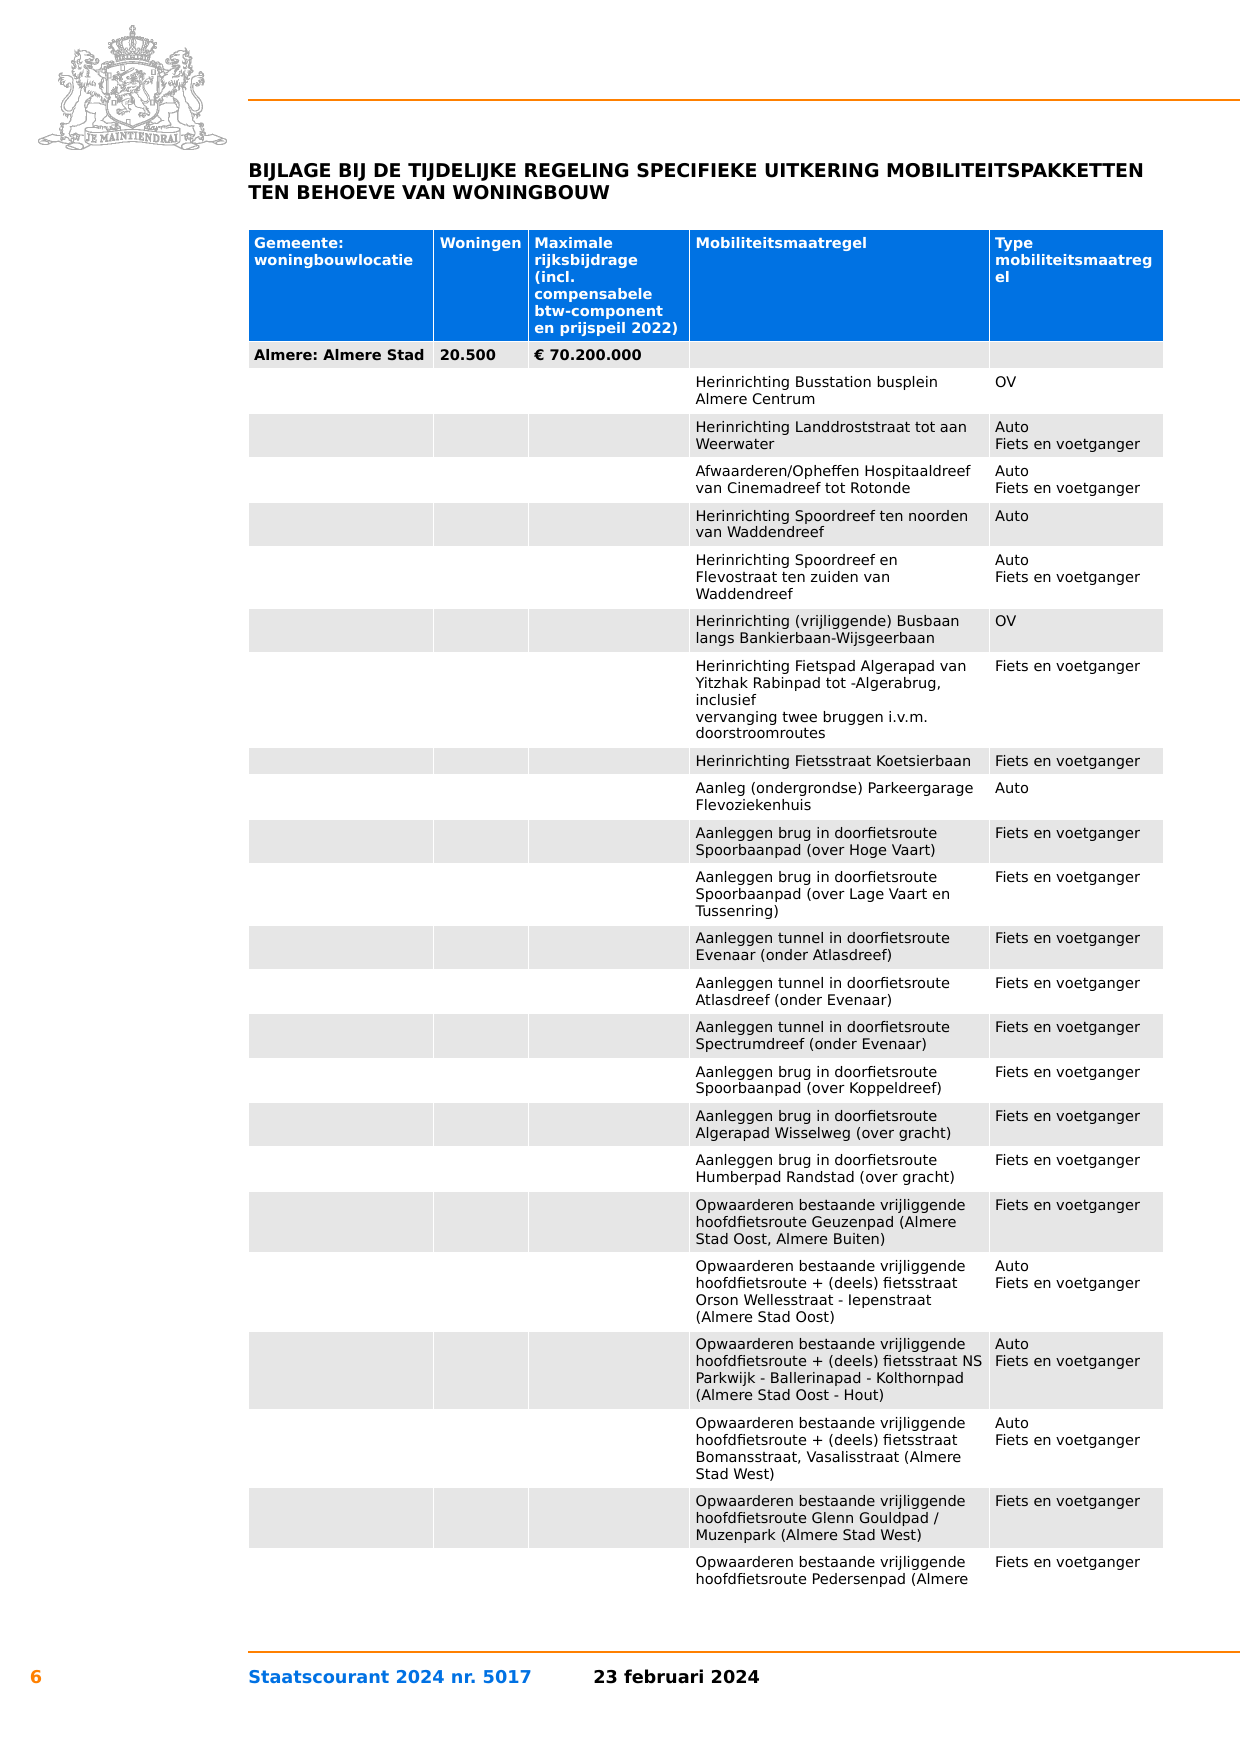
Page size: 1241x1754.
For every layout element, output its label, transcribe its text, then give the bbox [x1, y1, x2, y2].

table_cell [529, 370, 689, 413]
table_cell [434, 970, 528, 1013]
table_cell [434, 1103, 528, 1146]
table_cell Fiets en voetganger [990, 1014, 1163, 1058]
table_cell [249, 1550, 433, 1593]
table_cell Fiets en voetganger [990, 653, 1163, 747]
table_header Woningen [434, 230, 528, 341]
table_cell Herinrichting Spoordreef ten noorden van Waddendreef [690, 503, 989, 546]
table_cell [529, 864, 689, 924]
table_cell [249, 1253, 433, 1331]
table_cell Opwaarderen bestaande vrijliggende hoofdfietsroute Geuzenpad (Almere Stad Oost, Almere Buiten) [690, 1192, 989, 1252]
table_cell Auto Fiets en voetganger [990, 1332, 1163, 1409]
table_cell Fiets en voetganger [990, 864, 1163, 924]
table_cell [529, 547, 689, 607]
table_cell Aanleg (ondergrondse) Parkeergarage Flevoziekenhuis [690, 776, 989, 819]
table_cell Aanleggen brug in doorfietsroute Algerapad Wisselweg (over gracht) [690, 1103, 989, 1146]
table_cell [249, 1148, 433, 1191]
table_cell [434, 1148, 528, 1191]
table_cell [434, 547, 528, 607]
table_cell [249, 748, 433, 774]
table_cell [249, 609, 433, 652]
table_cell [529, 1103, 689, 1146]
table_cell Aanleggen brug in doorfietsroute Spoorbaanpad (over Koppeldreef) [690, 1059, 989, 1102]
table_cell [249, 414, 433, 457]
table_cell [529, 1253, 689, 1331]
table_cell Fiets en voetganger [990, 1488, 1163, 1548]
table_header Maximale rijksbijdrage (incl. compensabele btw-component en prijspeil 2022) [529, 230, 689, 341]
table_cell [529, 1014, 689, 1058]
table_cell 20.500 [434, 342, 528, 368]
table_cell Fiets en voetganger [990, 1148, 1163, 1191]
table_header Type mobiliteitsmaatregel [990, 230, 1163, 341]
table_cell Fiets en voetganger [990, 1059, 1163, 1102]
table_cell Auto Fiets en voetganger [990, 547, 1163, 607]
table_cell Almere: Almere Stad [249, 342, 433, 368]
table_cell [249, 1410, 433, 1487]
table_cell [249, 1488, 433, 1548]
table_cell Opwaarderen bestaande vrijliggende hoofdfietsroute Pedersenpad (Almere [690, 1550, 989, 1593]
table_cell Opwaarderen bestaande vrijliggende hoofdfietsroute + (deels) fietsstraat Orson Wellesstraat - Iepenstraat (Almere Stad Oost) [690, 1253, 989, 1331]
table_cell [434, 1059, 528, 1102]
table_cell [249, 970, 433, 1013]
table_cell Opwaarderen bestaande vrijliggende hoofdfietsroute + (deels) fietsstraat Bomansstraat, Vasalisstraat (Almere Stad West) [690, 1410, 989, 1487]
table_cell [249, 1059, 433, 1102]
table_cell [434, 1410, 528, 1487]
table_cell Herinrichting (vrijliggende) Busbaan langs Bankierbaan-Wijsgeerbaan [690, 609, 989, 652]
table_cell [529, 776, 689, 819]
table_cell [249, 926, 433, 969]
table_cell Auto Fiets en voetganger [990, 458, 1163, 502]
table_cell [249, 458, 433, 502]
table_cell [434, 458, 528, 502]
table_cell Fiets en voetganger [990, 1103, 1163, 1146]
table_cell [434, 748, 528, 774]
table_cell [529, 1059, 689, 1102]
table_cell [529, 926, 689, 969]
table_cell [990, 342, 1163, 368]
table_cell Herinrichting Spoordreef en Flevostraat ten zuiden van Waddendreef [690, 547, 989, 607]
table_cell Herinrichting Fietsstraat Koetsierbaan [690, 748, 989, 774]
table_cell [249, 547, 433, 607]
table_cell [529, 503, 689, 546]
table_cell Fiets en voetganger [990, 970, 1163, 1013]
table_cell [249, 820, 433, 863]
table_cell [249, 1103, 433, 1146]
table_cell OV [990, 370, 1163, 413]
table_cell Fiets en voetganger [990, 1550, 1163, 1593]
table_cell Herinrichting Fietspad Algerapad van Yitzhak Rabinpad tot -Algerabrug, inclusief vervanging twee bruggen i.v.m. doorstroomroutes [690, 653, 989, 747]
table_cell [529, 1488, 689, 1548]
table_cell [434, 1550, 528, 1593]
table_cell [249, 653, 433, 747]
table_cell Auto [990, 776, 1163, 819]
table_cell [434, 370, 528, 413]
table_cell [529, 1410, 689, 1487]
table_cell € 70.200.000 [529, 342, 689, 368]
subtitle BIJLAGE BIJ DE TIJDELIJKE REGELING SPECIFIEKE UITKERING MOBILITEITSPAKKETTEN TEN BEHOEVE VAN WONINGBOUW [248, 160, 1163, 204]
table_cell [529, 1148, 689, 1191]
table_cell [249, 776, 433, 819]
table_cell [529, 1192, 689, 1252]
table_cell [434, 1488, 528, 1548]
table_cell [434, 776, 528, 819]
table_cell Aanleggen tunnel in doorfietsroute Evenaar (onder Atlasdreef) [690, 926, 989, 969]
table_cell Fiets en voetganger [990, 1192, 1163, 1252]
table_cell Opwaarderen bestaande vrijliggende hoofdfietsroute Glenn Gouldpad / Muzenpark (Almere Stad West) [690, 1488, 989, 1548]
table_cell [434, 1014, 528, 1058]
table_cell [434, 1332, 528, 1409]
table_cell Herinrichting Busstation busplein Almere Centrum [690, 370, 989, 413]
table_cell [529, 1332, 689, 1409]
table_cell [249, 1192, 433, 1252]
table_cell Auto [990, 503, 1163, 546]
table_cell [434, 820, 528, 863]
table_cell Aanleggen brug in doorfietsroute Spoorbaanpad (over Hoge Vaart) [690, 820, 989, 863]
table_cell Aanleggen brug in doorfietsroute Humberpad Randstad (over gracht) [690, 1148, 989, 1191]
table_cell Auto Fiets en voetganger [990, 414, 1163, 457]
table_cell [434, 414, 528, 457]
table_cell Afwaarderen/Opheffen Hospitaaldreef van Cinemadreef tot Rotonde [690, 458, 989, 502]
table_cell Fiets en voetganger [990, 820, 1163, 863]
table_cell [529, 414, 689, 457]
table_cell Opwaarderen bestaande vrijliggende hoofdfietsroute + (deels) fietsstraat NS Parkwijk - Ballerinapad - Kolthornpad (Almere Stad Oost - Hout) [690, 1332, 989, 1409]
table_cell [529, 458, 689, 502]
table_cell Herinrichting Landdroststraat tot aan Weerwater [690, 414, 989, 457]
table_cell [249, 864, 433, 924]
table_cell [434, 926, 528, 969]
picture [38, 25, 227, 150]
table_cell Auto Fiets en voetganger [990, 1410, 1163, 1487]
table_cell Aanleggen tunnel in doorfietsroute Spectrumdreef (onder Evenaar) [690, 1014, 989, 1058]
table_cell [529, 653, 689, 747]
table_cell [529, 748, 689, 774]
table_cell [434, 653, 528, 747]
table_cell [249, 1332, 433, 1409]
table_cell [529, 1550, 689, 1593]
table_cell Aanleggen tunnel in doorfietsroute Atlasdreef (onder Evenaar) [690, 970, 989, 1013]
table_cell [434, 503, 528, 546]
table_header Mobiliteitsmaatregel [690, 230, 989, 341]
table_cell Aanleggen brug in doorfietsroute Spoorbaanpad (over Lage Vaart en Tussenring) [690, 864, 989, 924]
table_cell [434, 864, 528, 924]
table_cell [529, 820, 689, 863]
table_cell Fiets en voetganger [990, 748, 1163, 774]
table_cell [434, 609, 528, 652]
table_cell [249, 1014, 433, 1058]
table_cell [249, 370, 433, 413]
table_cell [434, 1253, 528, 1331]
table_cell [529, 609, 689, 652]
table_cell Auto Fiets en voetganger [990, 1253, 1163, 1331]
table_cell Fiets en voetganger [990, 926, 1163, 969]
table_cell [249, 503, 433, 546]
table_cell [434, 1192, 528, 1252]
table_cell [529, 970, 689, 1013]
table_cell OV [990, 609, 1163, 652]
table_header Gemeente: woningbouwlocatie [249, 230, 433, 341]
table_cell [690, 342, 989, 368]
